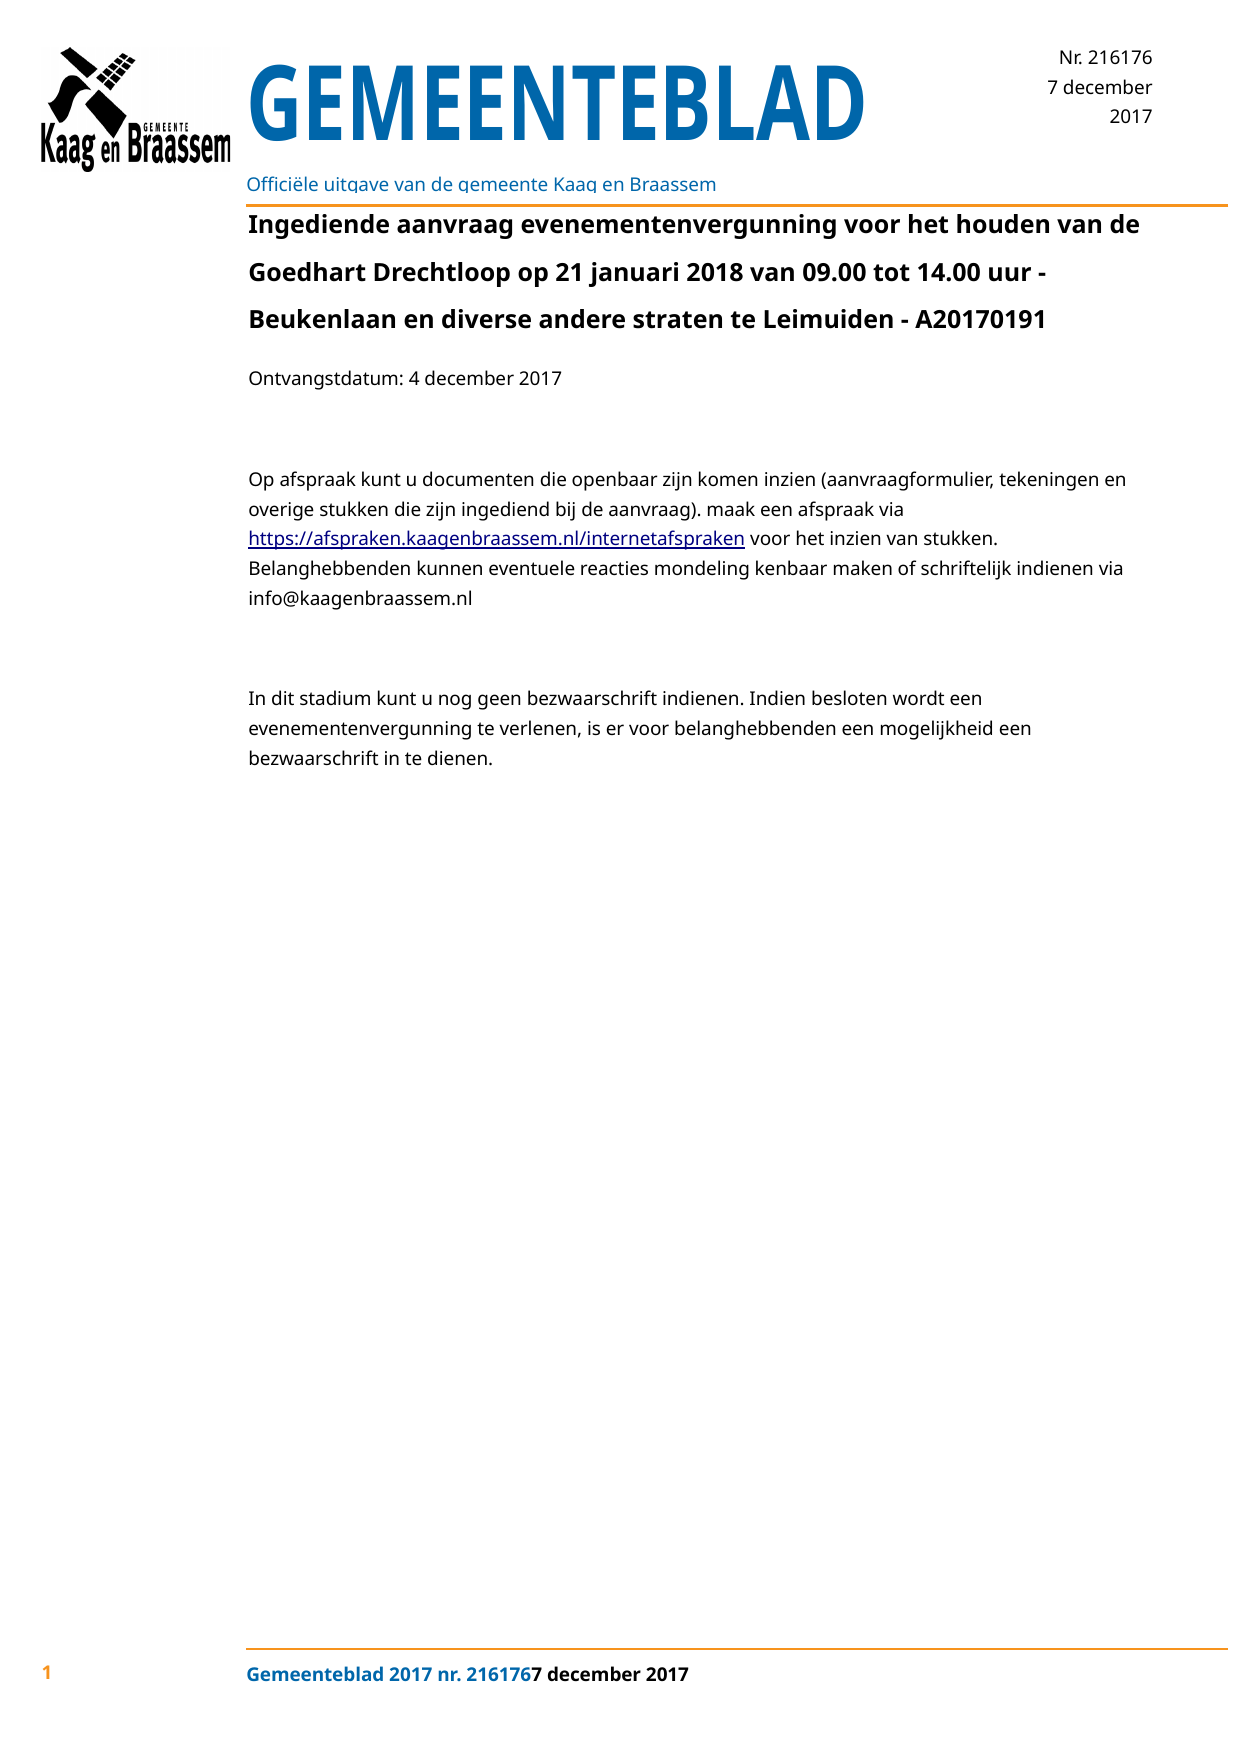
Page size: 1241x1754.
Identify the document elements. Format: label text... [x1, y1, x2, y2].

text Op afspraak kunt u documenten die openbaar zijn komen inzien (aanvraagformulier, tekeningen en overige stukken die zijn ingediend bij de aanvraag). maak een afspraak via https://afspraken.kaagenbraassem.nl/internetafspraken voor het inzien van stukken. Belanghebbenden kunnen eventuele reacties mondeling kenbaar maken of schriftelijk indienen via info@kaagenbraassem.nl [248, 466, 1152, 610]
picture [41, 47, 231, 172]
text Ingediende aanvraag evenementenvergunning voor het houden van de Goedhart Drechtloop op 21 januari 2018 van 09.00 tot 14.00 uur - Beukenlaan en diverse andere straten te Leimuiden - A20170191 [248, 207, 1152, 336]
text In dit stadium kunt u nog geen bezwaarschrift indienen. Indien besloten wordt een evenementenvergunning te verlenen, is er voor belanghebbenden een mogelijkheid een bezwaarschrift in te dienen. [248, 686, 1152, 770]
text Ontvangstdatum: 4 december 2017 [248, 366, 1152, 391]
